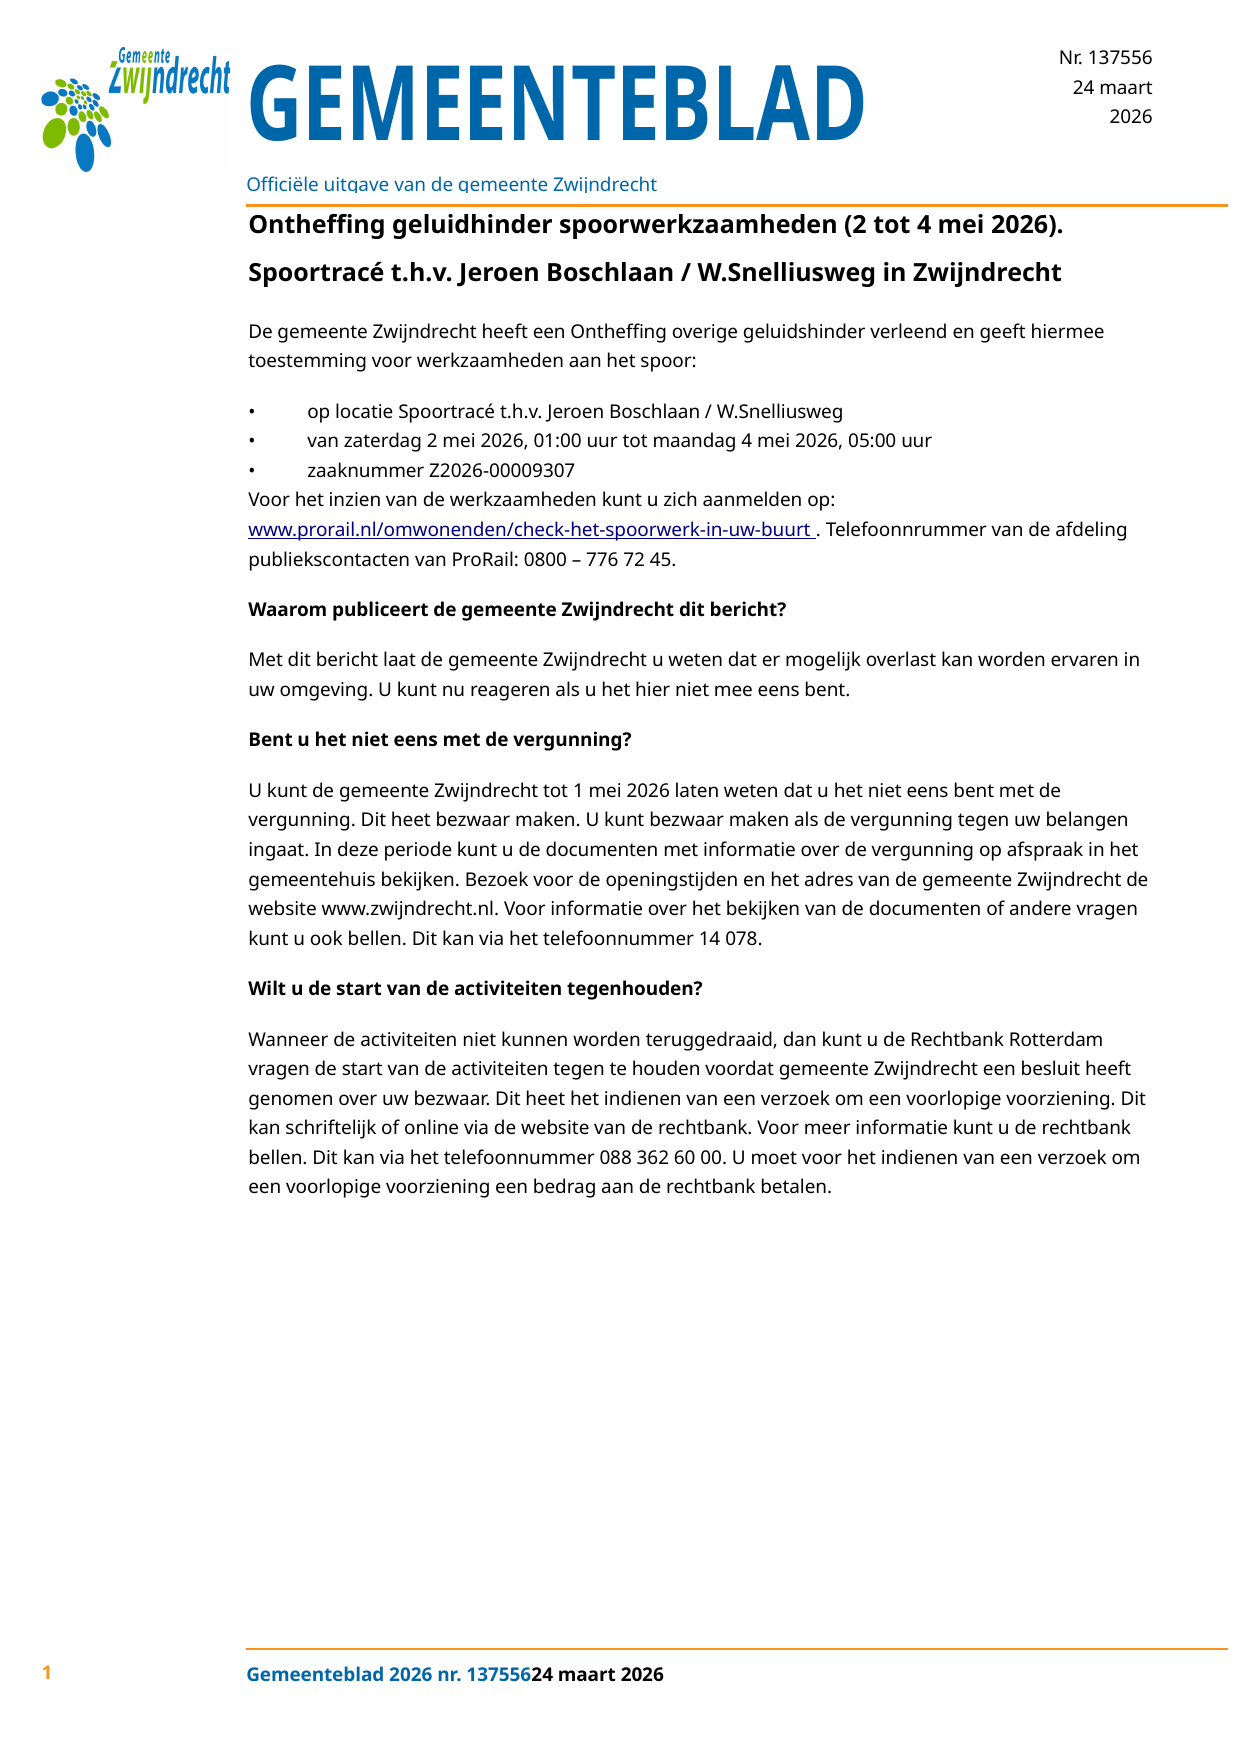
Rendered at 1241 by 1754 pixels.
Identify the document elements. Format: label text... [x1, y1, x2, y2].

text De gemeente Zwijndrecht heeft een Ontheffing overige geluidshinder verleend en geeft hiermee toestemming voor werkzaamheden aan het spoor: [248, 318, 1152, 373]
text Bent u het niet eens met de vergunning? [248, 727, 1152, 752]
text Ontheffing geluidhinder spoorwerkzaamheden (2 tot 4 mei 2026). Spoortracé t.h.v. Jeroen Boschlaan / W.Snelliusweg in Zwijndrecht [248, 207, 1152, 288]
text U kunt de gemeente Zwijndrecht tot 1 mei 2026 laten weten dat u het niet eens bent met de vergunning. Dit heet bezwaar maken. U kunt bezwaar maken als de vergunning tegen uw belangen ingaat. In deze periode kunt u de documenten met informatie over de vergunning op afspraak in het gemeentehuis bekijken. Bezoek voor de openingstijden en het adres van de gemeente Zwijndrecht de website www.zwijndrecht.nl. Voor informatie over het bekijken van de documenten of andere vragen kunt u ook bellen. Dit kan via het telefoonnummer 14 078. [248, 777, 1152, 951]
text Met dit bericht laat de gemeente Zwijndrecht u weten dat er mogelijk overlast kan worden ervaren in uw omgeving. U kunt nu reageren als u het hier niet mee eens bent. [248, 647, 1152, 702]
picture [41, 47, 231, 172]
text Waarom publiceert de gemeente Zwijndrecht dit bericht? [248, 596, 1152, 622]
text Voor het inzien van de werkzaamheden kunt u zich aanmelden op: www.prorail.nl/omwonenden/check-het-spoorwerk-in-uw-buurt . Telefoonnrummer van de afdeling publiekscontacten van ProRail: 0800 – 776 72 45. [248, 487, 1152, 572]
list op locatie Spoortracé t.h.v. Jeroen Boschlaan / W.Snelliusweg [248, 398, 1152, 424]
list zaaknummer Z2026-00009307 [248, 457, 1152, 483]
list van zaterdag 2 mei 2026, 01:00 uur tot maandag 4 mei 2026, 05:00 uur [248, 427, 1152, 453]
text Wilt u de start van de activiteiten tegenhouden? [248, 975, 1152, 1001]
text Wanneer de activiteiten niet kunnen worden teruggedraaid, dan kunt u de Rechtbank Rotterdam vragen de start van de activiteiten tegen te houden voordat gemeente Zwijndrecht een besluit heeft genomen over uw bezwaar. Dit heet het indienen van een verzoek om een voorlopige voorziening. Dit kan schriftelijk of online via de website van de rechtbank. Voor meer informatie kunt u de rechtbank bellen. Dit kan via het telefoonnummer 088 362 60 00. U moet voor het indienen van een verzoek om een voorlopige voorziening een bedrag aan de rechtbank betalen. [248, 1026, 1152, 1199]
